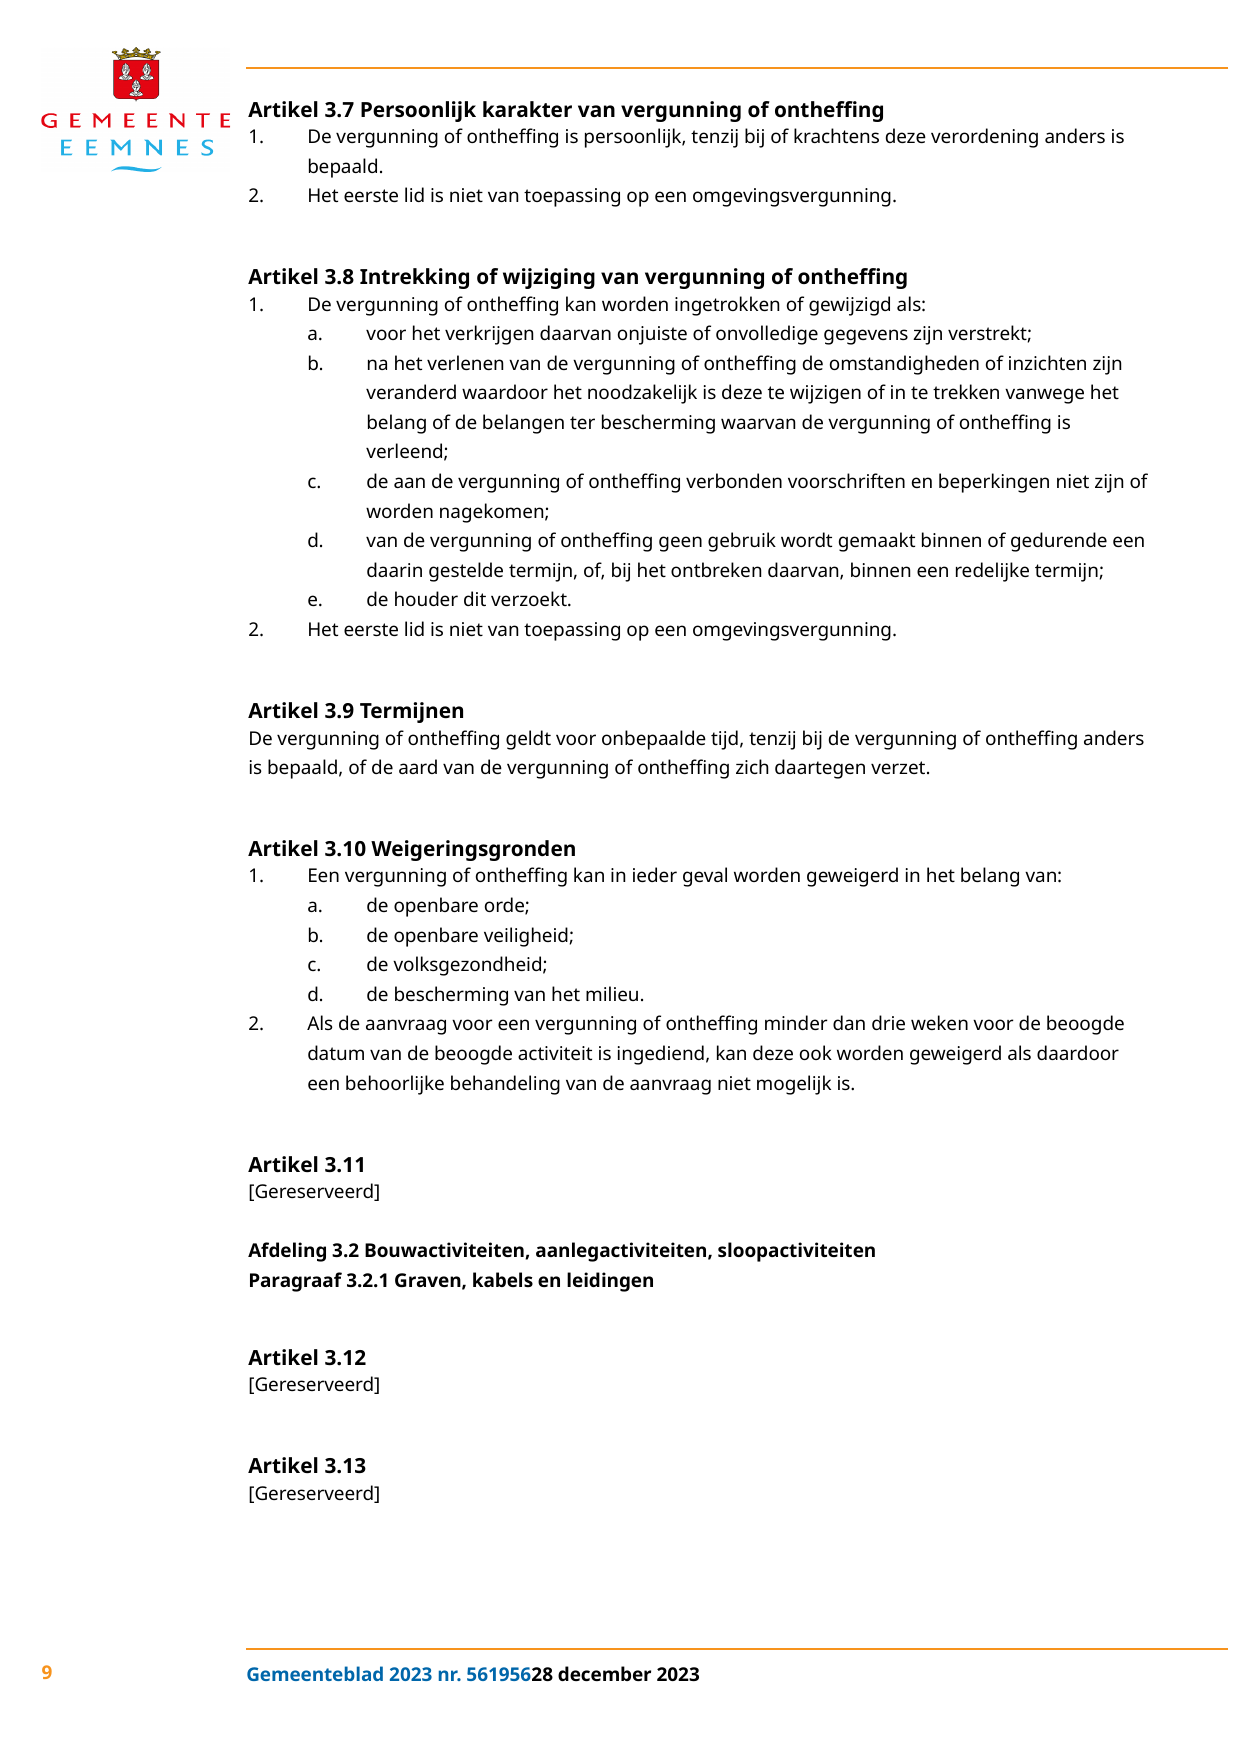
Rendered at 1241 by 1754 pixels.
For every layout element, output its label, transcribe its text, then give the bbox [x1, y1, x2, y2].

list de aan de vergunning of ontheffing verbonden voorschriften en beperkingen niet zijn of worden nagekomen; [307, 468, 1152, 524]
text Artikel 3.8 Intrekking of wijziging van vergunning of ontheffing [248, 262, 1152, 291]
list na het verlenen van de vergunning of ontheffing de omstandigheden of inzichten zijn veranderd waardoor het noodzakelijk is deze te wijzigen of in te trekken vanwege het belang of de belangen ter bescherming waarvan de vergunning of ontheffing is verleend; [307, 350, 1152, 464]
list de bescherming van het milieu. [307, 981, 1152, 1007]
text Artikel 3.12 [248, 1343, 1152, 1372]
text [Gereserveerd] [248, 1372, 1152, 1397]
list van de vergunning of ontheffing geen gebruik wordt gemaakt binnen of gedurende een daarin gestelde termijn, of, bij het ontbreken daarvan, binnen een redelijke termijn; [307, 527, 1152, 583]
text Artikel 3.10 Weigeringsgronden [248, 834, 1152, 863]
list de openbare orde; [307, 892, 1152, 918]
text Artikel 3.13 [248, 1452, 1152, 1480]
text Artikel 3.7 Persoonlijk karakter van vergunning of ontheffing [248, 95, 1152, 123]
list de houder dit verzoekt. [307, 587, 1152, 612]
picture [41, 47, 231, 172]
text [Gereserveerd] [248, 1480, 1152, 1506]
list Het eerste lid is niet van toepassing op een omgevingsvergunning. [248, 182, 1152, 208]
list De vergunning of ontheffing kan worden ingetrokken of gewijzigd als: [248, 291, 1152, 317]
list de volksgezondheid; [307, 951, 1152, 977]
list De vergunning of ontheffing is persoonlijk, tenzij bij of krachtens deze verordening anders is bepaald. [248, 123, 1152, 178]
text Afdeling 3.2 Bouwactiviteiten, aanlegactiviteiten, sloopactiviteiten [248, 1237, 1152, 1263]
list Het eerste lid is niet van toepassing op een omgevingsvergunning. [248, 616, 1152, 642]
text De vergunning of ontheffing geldt voor onbepaalde tijd, tenzij bij de vergunning of ontheffing anders is bepaald, of de aard van de vergunning of ontheffing zich daartegen verzet. [248, 725, 1152, 780]
text Artikel 3.11 [248, 1150, 1152, 1178]
text [Gereserveerd] [248, 1178, 1152, 1204]
list Een vergunning of ontheffing kan in ieder geval worden geweigerd in het belang van: [248, 863, 1152, 888]
list de openbare veiligheid; [307, 922, 1152, 948]
text Artikel 3.9 Termijnen [248, 696, 1152, 725]
list Als de aanvraag voor een vergunning of ontheffing minder dan drie weken voor de beoogde datum van de beoogde activiteit is ingediend, kan deze ook worden geweigerd als daardoor een behoorlijke behandeling van de aanvraag niet mogelijk is. [248, 1011, 1152, 1096]
list voor het verkrijgen daarvan onjuiste of onvolledige gegevens zijn verstrekt; [307, 320, 1152, 346]
text Paragraaf 3.2.1 Graven, kabels en leidingen [248, 1267, 1152, 1293]
